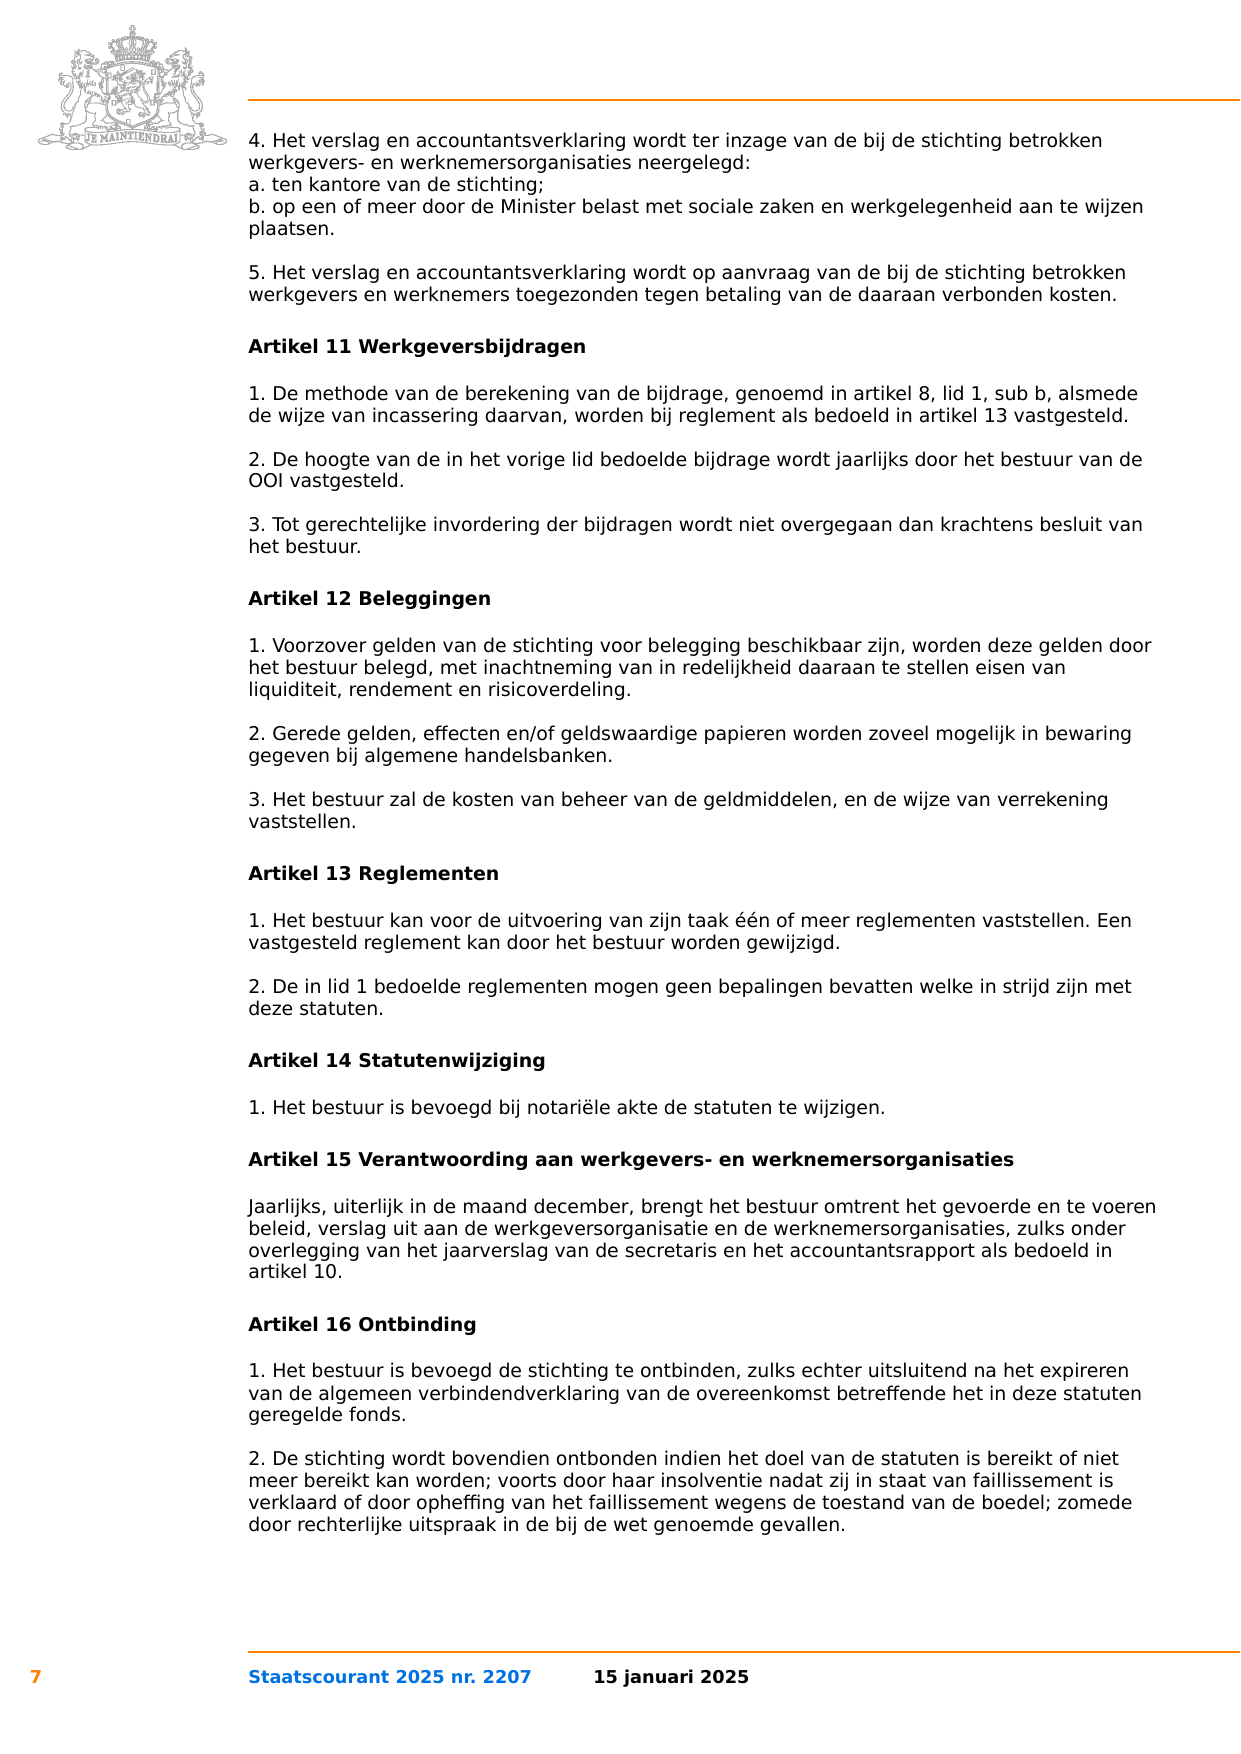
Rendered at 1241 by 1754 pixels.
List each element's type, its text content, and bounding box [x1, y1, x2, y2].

text 2. Gerede gelden, effecten en/of geldswaardige papieren worden zoveel mogelijk in bewaring gegeven bij algemene handelsbanken. [248, 723, 1163, 767]
text a. ten kantore van de stichting; [248, 174, 1163, 196]
text 3. Tot gerechtelijke invordering der bijdragen wordt niet overgegaan dan krachtens besluit van het bestuur. [248, 514, 1163, 558]
text 2. De stichting wordt bovendien ontbonden indien het doel van de statuten is bereikt of niet meer bereikt kan worden; voorts door haar insolventie nadat zij in staat van faillissement is verklaard of door opheffing van het faillissement wegens de toestand van de boedel; zomede door rechterlijke uitspraak in de bij de wet genoemde gevallen. [248, 1448, 1163, 1536]
text 1. Voorzover gelden van de stichting voor belegging beschikbaar zijn, worden deze gelden door het bestuur belegd, met inachtneming van in redelijkheid daaraan te stellen eisen van liquiditeit, rendement en risicoverdeling. [248, 635, 1163, 701]
subtitle Artikel 16 Ontbinding [248, 1313, 1163, 1335]
subtitle Artikel 14 Statutenwijziging [248, 1049, 1163, 1072]
picture [38, 25, 227, 150]
text b. op een of meer door de Minister belast met sociale zaken en werkgelegenheid aan te wijzen plaatsen. [248, 196, 1163, 240]
text 2. De hoogte van de in het vorige lid bedoelde bijdrage wordt jaarlijks door het bestuur van de OOI vastgesteld. [248, 448, 1163, 492]
text 2. De in lid 1 bedoelde reglementen mogen geen bepalingen bevatten welke in strijd zijn met deze statuten. [248, 976, 1163, 1019]
text 1. Het bestuur is bevoegd de stichting te ontbinden, zulks echter uitsluitend na het expireren van de algemeen verbindendverklaring van de overeenkomst betreffende het in deze statuten geregelde fonds. [248, 1360, 1163, 1426]
subtitle Artikel 13 Reglementen [248, 863, 1163, 885]
text 5. Het verslag en accountantsverklaring wordt op aanvraag van de bij de stichting betrokken werkgevers en werknemers toegezonden tegen betaling van de daaraan verbonden kosten. [248, 262, 1163, 306]
text 1. De methode van de berekening van de bijdrage, genoemd in artikel 8, lid 1, sub b, alsmede de wijze van incassering daarvan, worden bij reglement als bedoeld in artikel 13 vastgesteld. [248, 383, 1163, 427]
text Jaarlijks, uiterlijk in de maand december, brengt het bestuur omtrent het gevoerde en te voeren beleid, verslag uit aan de werkgeversorganisatie en de werknemersorganisaties, zulks onder overlegging van het jaarverslag van de secretaris en het accountantsrapport als bedoeld in artikel 10. [248, 1196, 1163, 1283]
text 1. Het bestuur is bevoegd bij notariële akte de statuten te wijzigen. [248, 1097, 1163, 1118]
text 4. Het verslag en accountantsverklaring wordt ter inzage van de bij de stichting betrokken werkgevers‑ en werknemersorganisaties neergelegd: [248, 130, 1163, 174]
text 3. Het bestuur zal de kosten van beheer van de geldmiddelen, en de wijze van verrekening vaststellen. [248, 789, 1163, 833]
text 1. Het bestuur kan voor de uitvoering van zijn taak één of meer reglementen vaststellen. Een vastgesteld reglement kan door het bestuur worden gewijzigd. [248, 910, 1163, 954]
subtitle Artikel 12 Beleggingen [248, 588, 1163, 610]
subtitle Artikel 15 Verantwoording aan werkgevers‑ en werknemersorganisaties [248, 1148, 1163, 1171]
subtitle Artikel 11 Werkgeversbijdragen [248, 336, 1163, 358]
